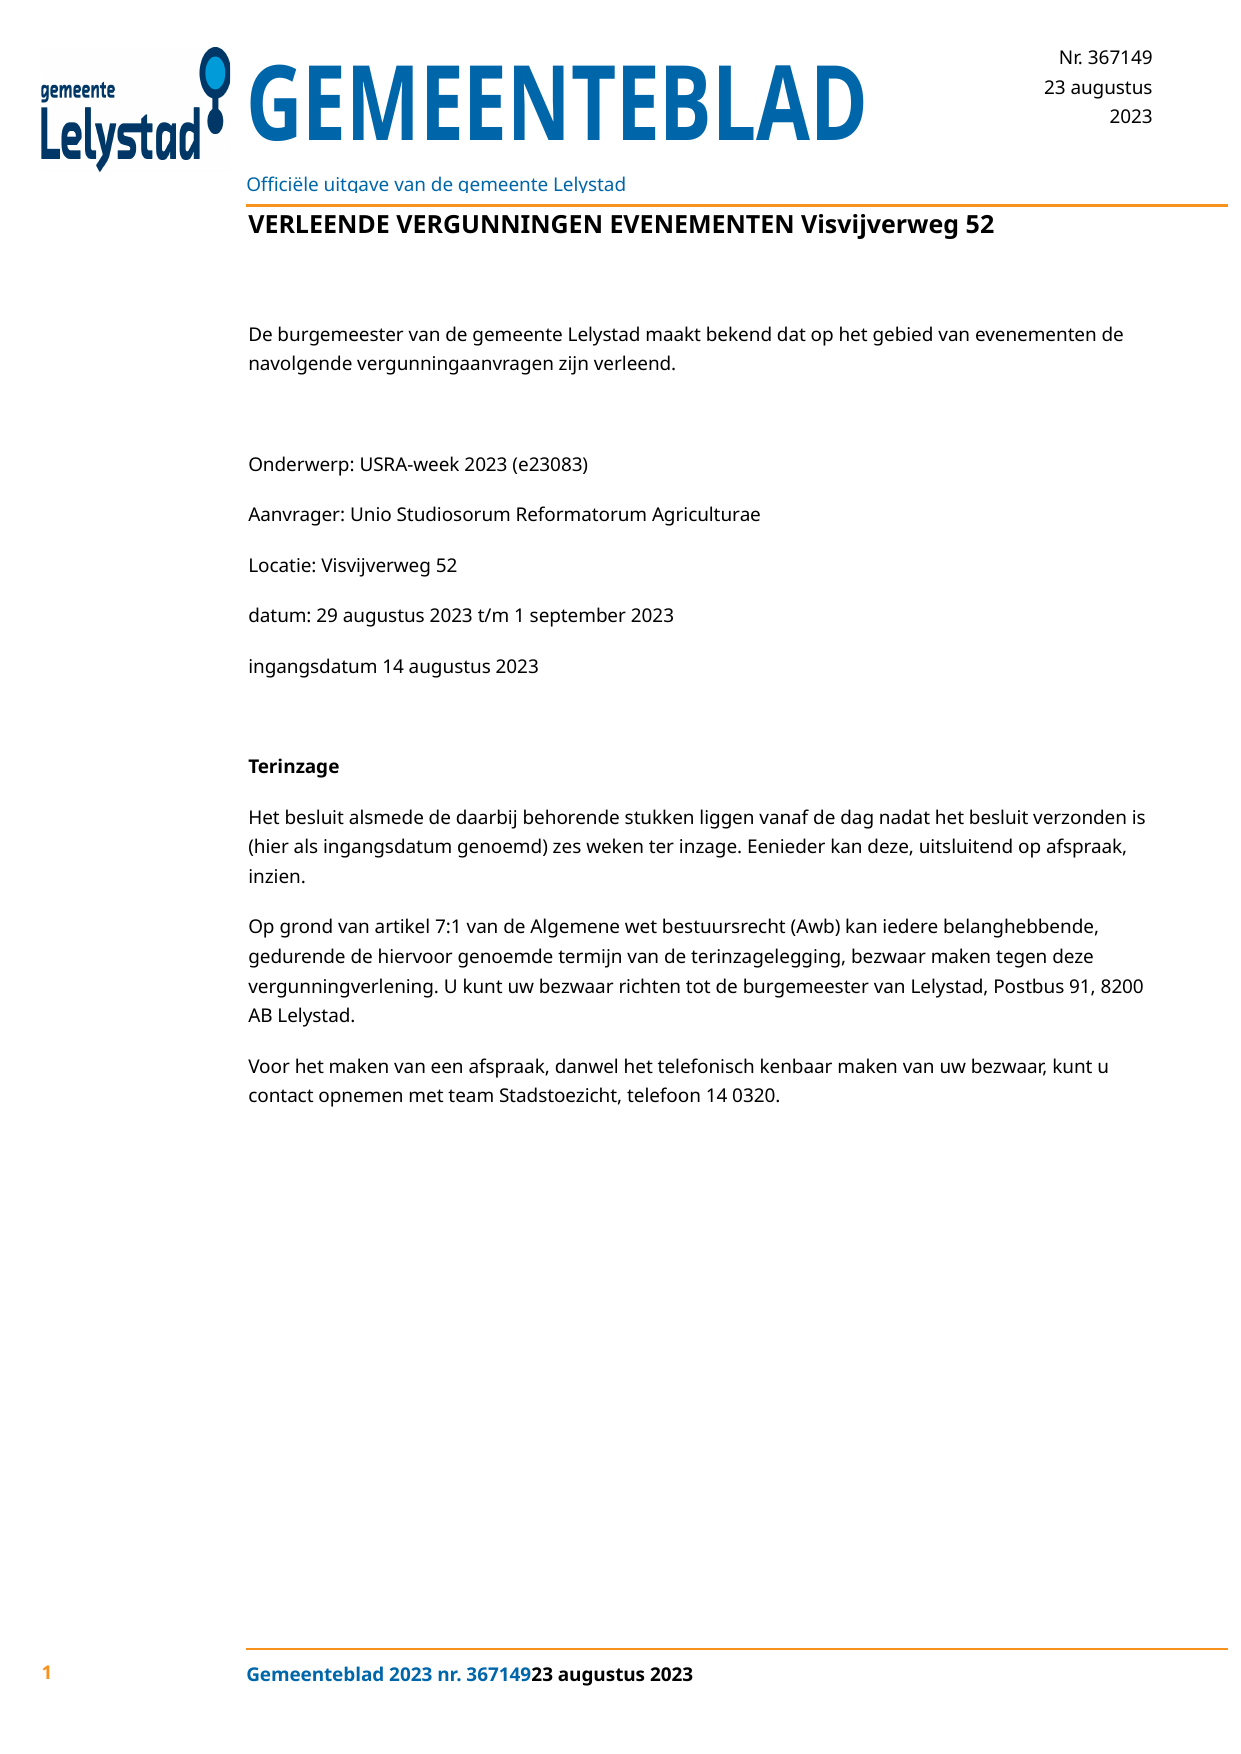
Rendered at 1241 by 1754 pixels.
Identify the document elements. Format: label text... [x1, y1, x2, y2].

text Aanvrager: Unio Studiosorum Reformatorum Agriculturae [248, 502, 1152, 527]
text Onderwerp: USRA-week 2023 (e23083) [248, 451, 1152, 477]
text Terinzage [248, 754, 1152, 779]
text Locatie: Visvijverweg 52 [248, 552, 1152, 578]
text datum: 29 augustus 2023 t/m 1 september 2023 [248, 602, 1152, 628]
text De burgemeester van de gemeente Lelystad maakt bekend dat op het gebied van evenementen de navolgende vergunningaanvragen zijn verleend. [248, 321, 1152, 376]
text Op grond van artikel 7:1 van de Algemene wet bestuursrecht (Awb) kan iedere belanghebbende, gedurende de hiervoor genoemde termijn van de terinzagelegging, bezwaar maken tegen deze vergunningverlening. U kunt uw bezwaar richten tot de burgemeester van Lelystad, Postbus 91, 8200 AB Lelystad. [248, 914, 1152, 1028]
picture [41, 47, 231, 172]
text Het besluit alsmede de daarbij behorende stukken liggen vanaf de dag nadat het besluit verzonden is (hier als ingangsdatum genoemd) zes weken ter inzage. Eenieder kan deze, uitsluitend op afspraak, inzien. [248, 804, 1152, 889]
text ingangsdatum 14 augustus 2023 [248, 653, 1152, 678]
text VERLEENDE VERGUNNINGEN EVENEMENTEN Visvijverweg 52 [248, 207, 1152, 241]
text Voor het maken van een afspraak, danwel het telefonisch kenbaar maken van uw bezwaar, kunt u contact opnemen met team Stadstoezicht, telefoon 14 0320. [248, 1053, 1152, 1108]
